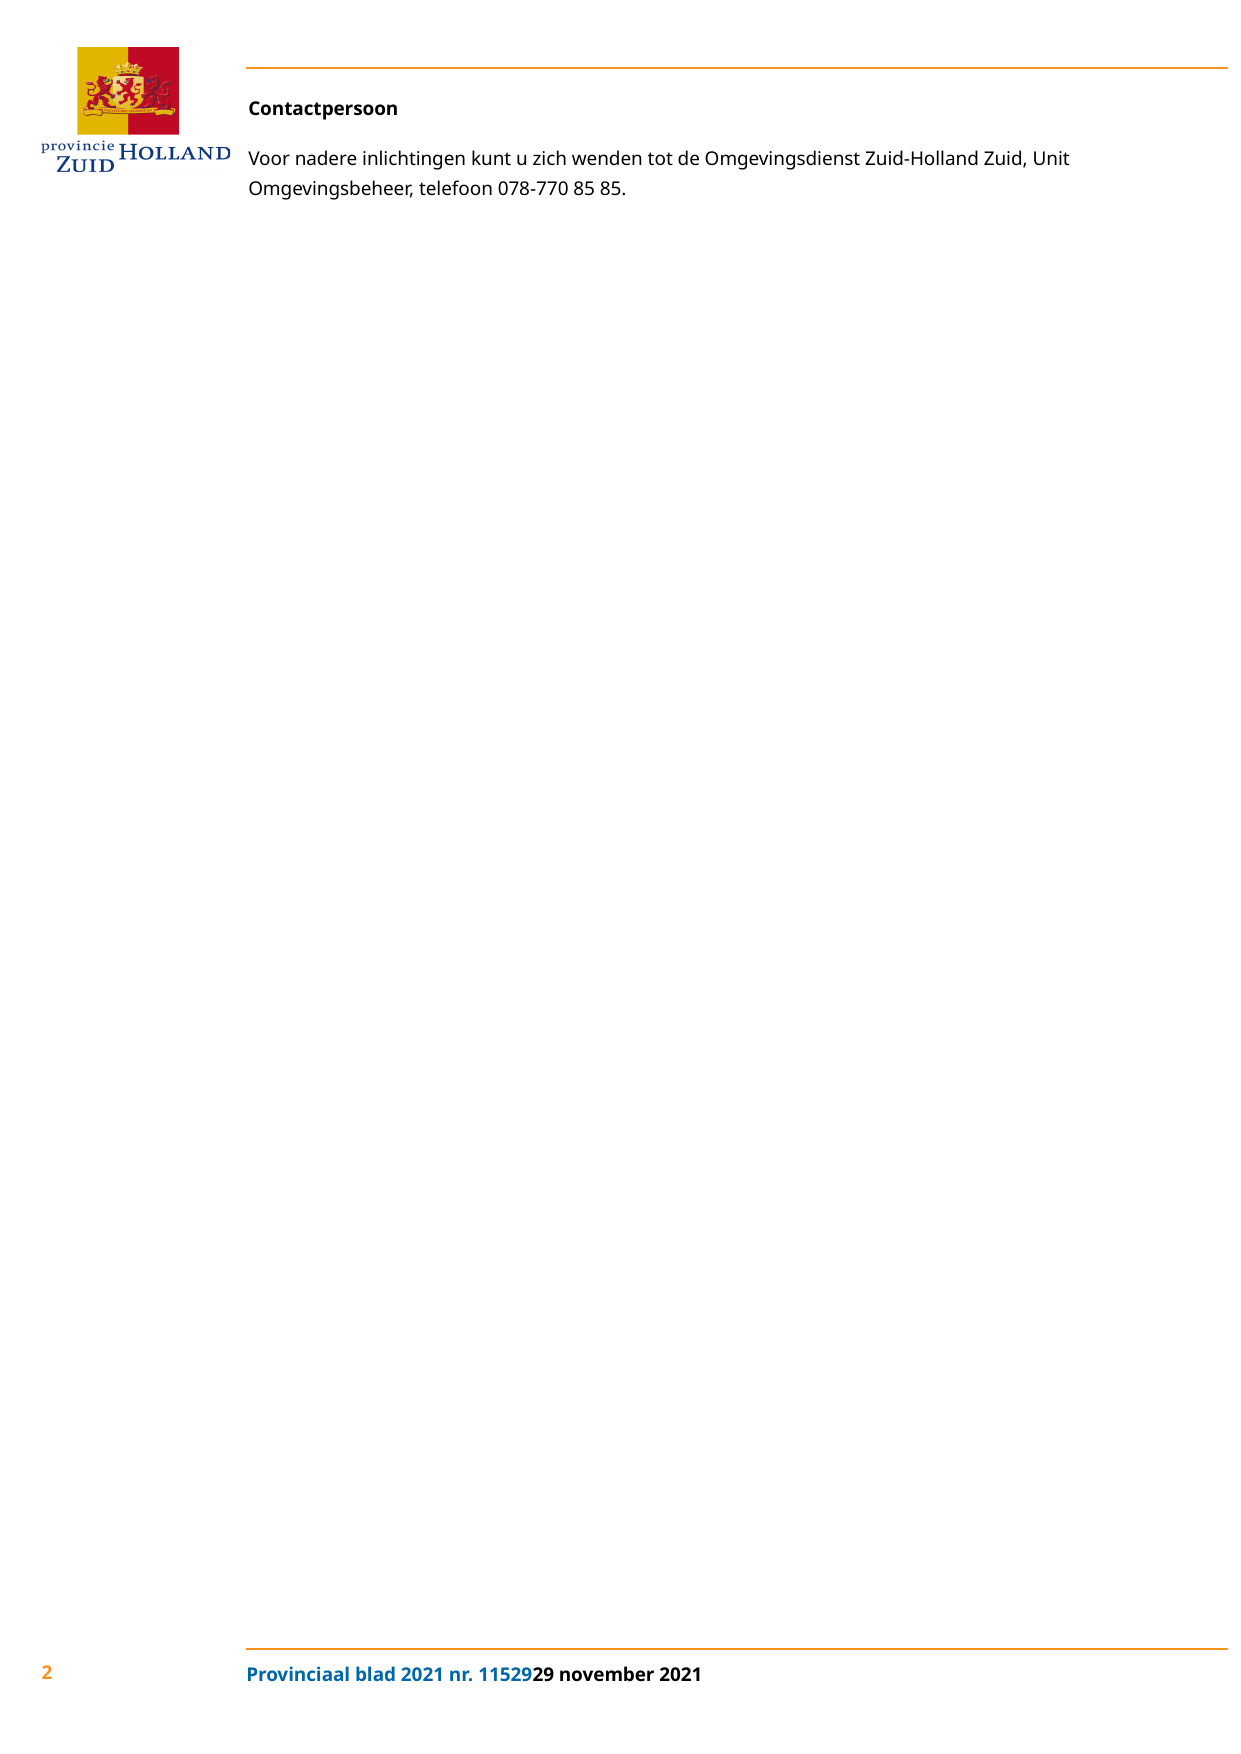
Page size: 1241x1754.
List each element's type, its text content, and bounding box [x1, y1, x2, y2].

text Voor nadere inlichtingen kunt u zich wenden tot de Omgevingsdienst Zuid-Holland Zuid, Unit Omgevingsbeheer, telefoon 078-770 85 85. [248, 145, 1152, 201]
picture [41, 47, 231, 172]
text Contactpersoon [248, 95, 1152, 121]
